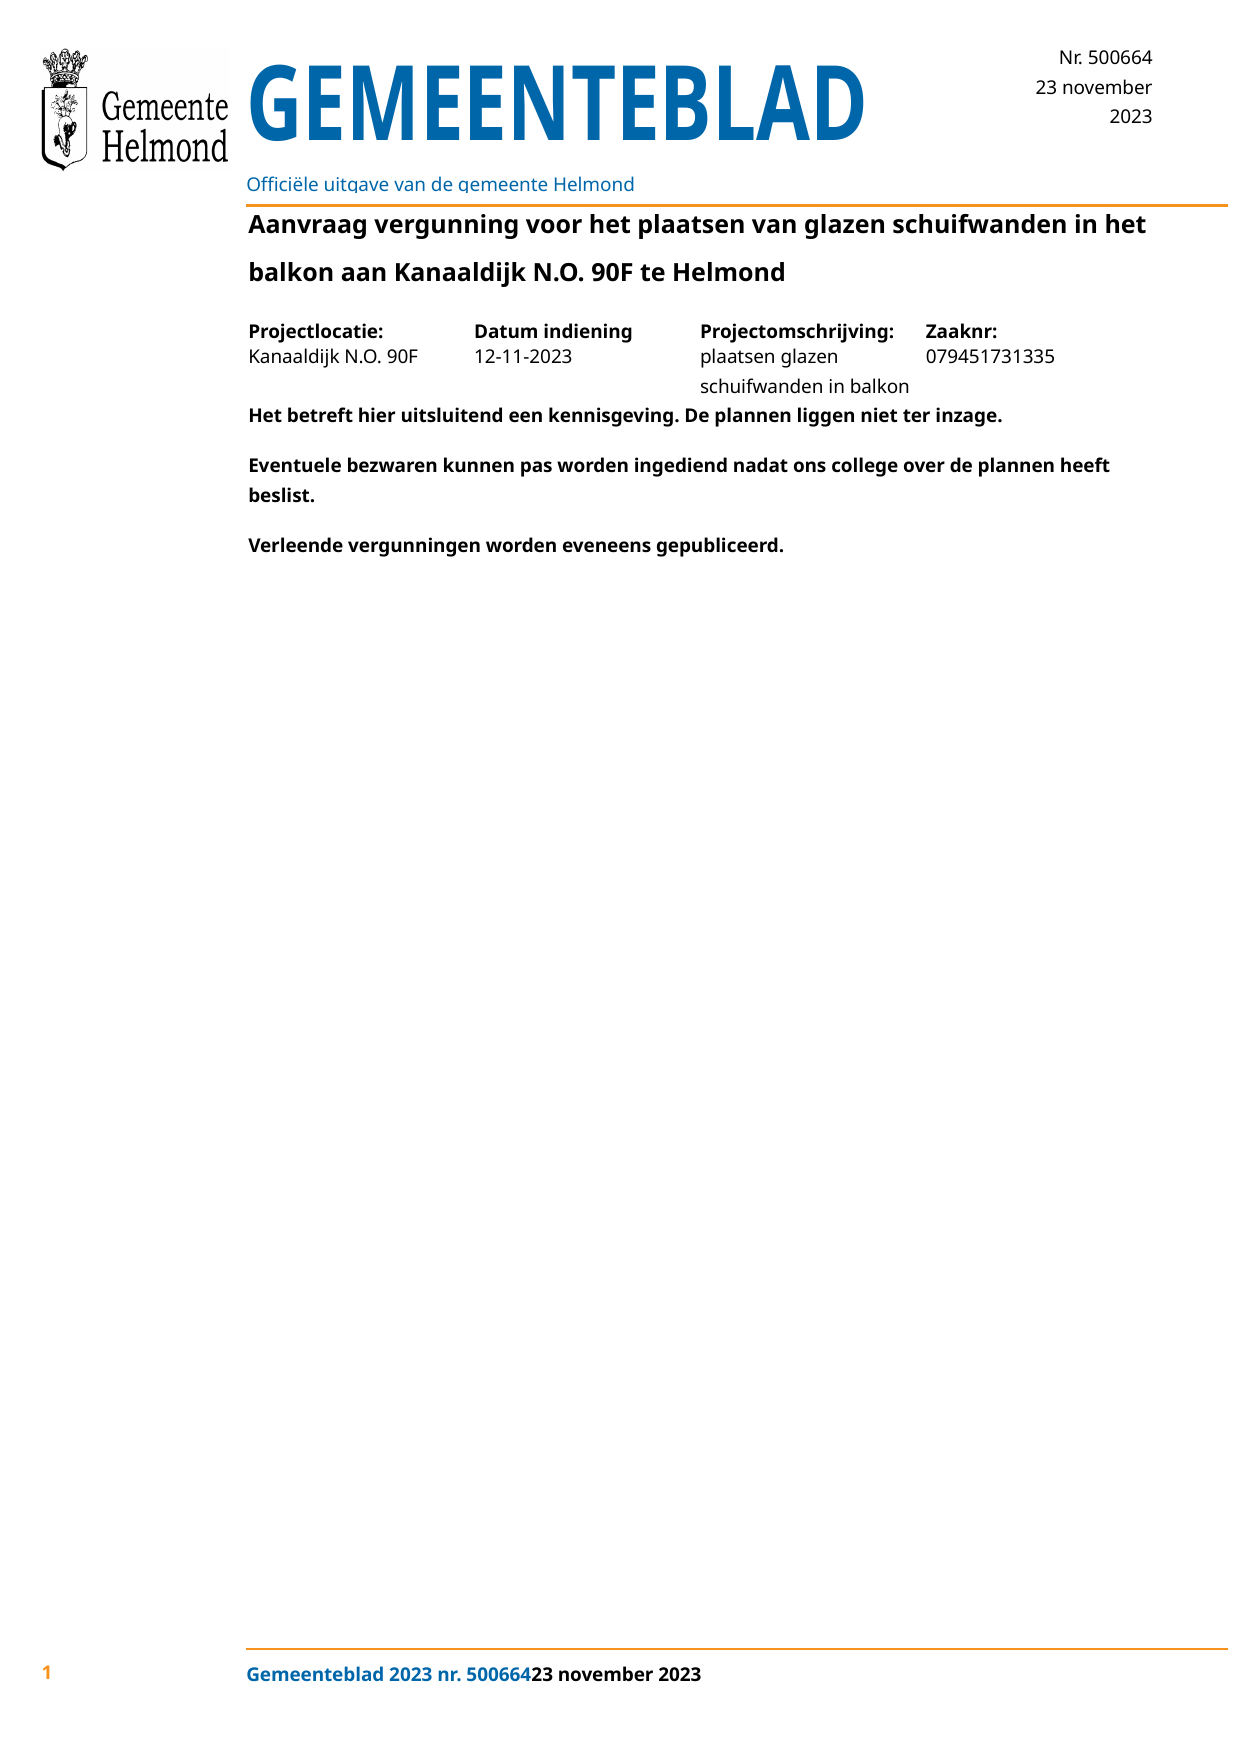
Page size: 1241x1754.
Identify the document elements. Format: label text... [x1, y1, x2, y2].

table_cell 12-11-2023 [474, 344, 700, 399]
table_cell plaatsen glazen schuifwanden in balkon [700, 344, 926, 399]
table_header Projectomschrijving: [700, 318, 926, 344]
text Verleende vergunningen worden eveneens gepubliceerd. [248, 533, 1152, 558]
text Eventuele bezwaren kunnen pas worden ingediend nadat ons college over de plannen heeft beslist. [248, 453, 1152, 508]
table_header Zaaknr: [926, 318, 1152, 344]
text Aanvraag vergunning voor het plaatsen van glazen schuifwanden in het balkon aan Kanaaldijk N.O. 90F te Helmond [248, 207, 1152, 288]
table_cell 079451731335 [926, 344, 1152, 399]
picture [41, 47, 231, 172]
text Het betreft hier uitsluitend een kennisgeving. De plannen liggen niet ter inzage. [248, 402, 1152, 428]
table_cell Kanaaldijk N.O. 90F [248, 344, 474, 399]
table_header Projectlocatie: [248, 318, 474, 344]
table_header Datum indiening [474, 318, 700, 344]
